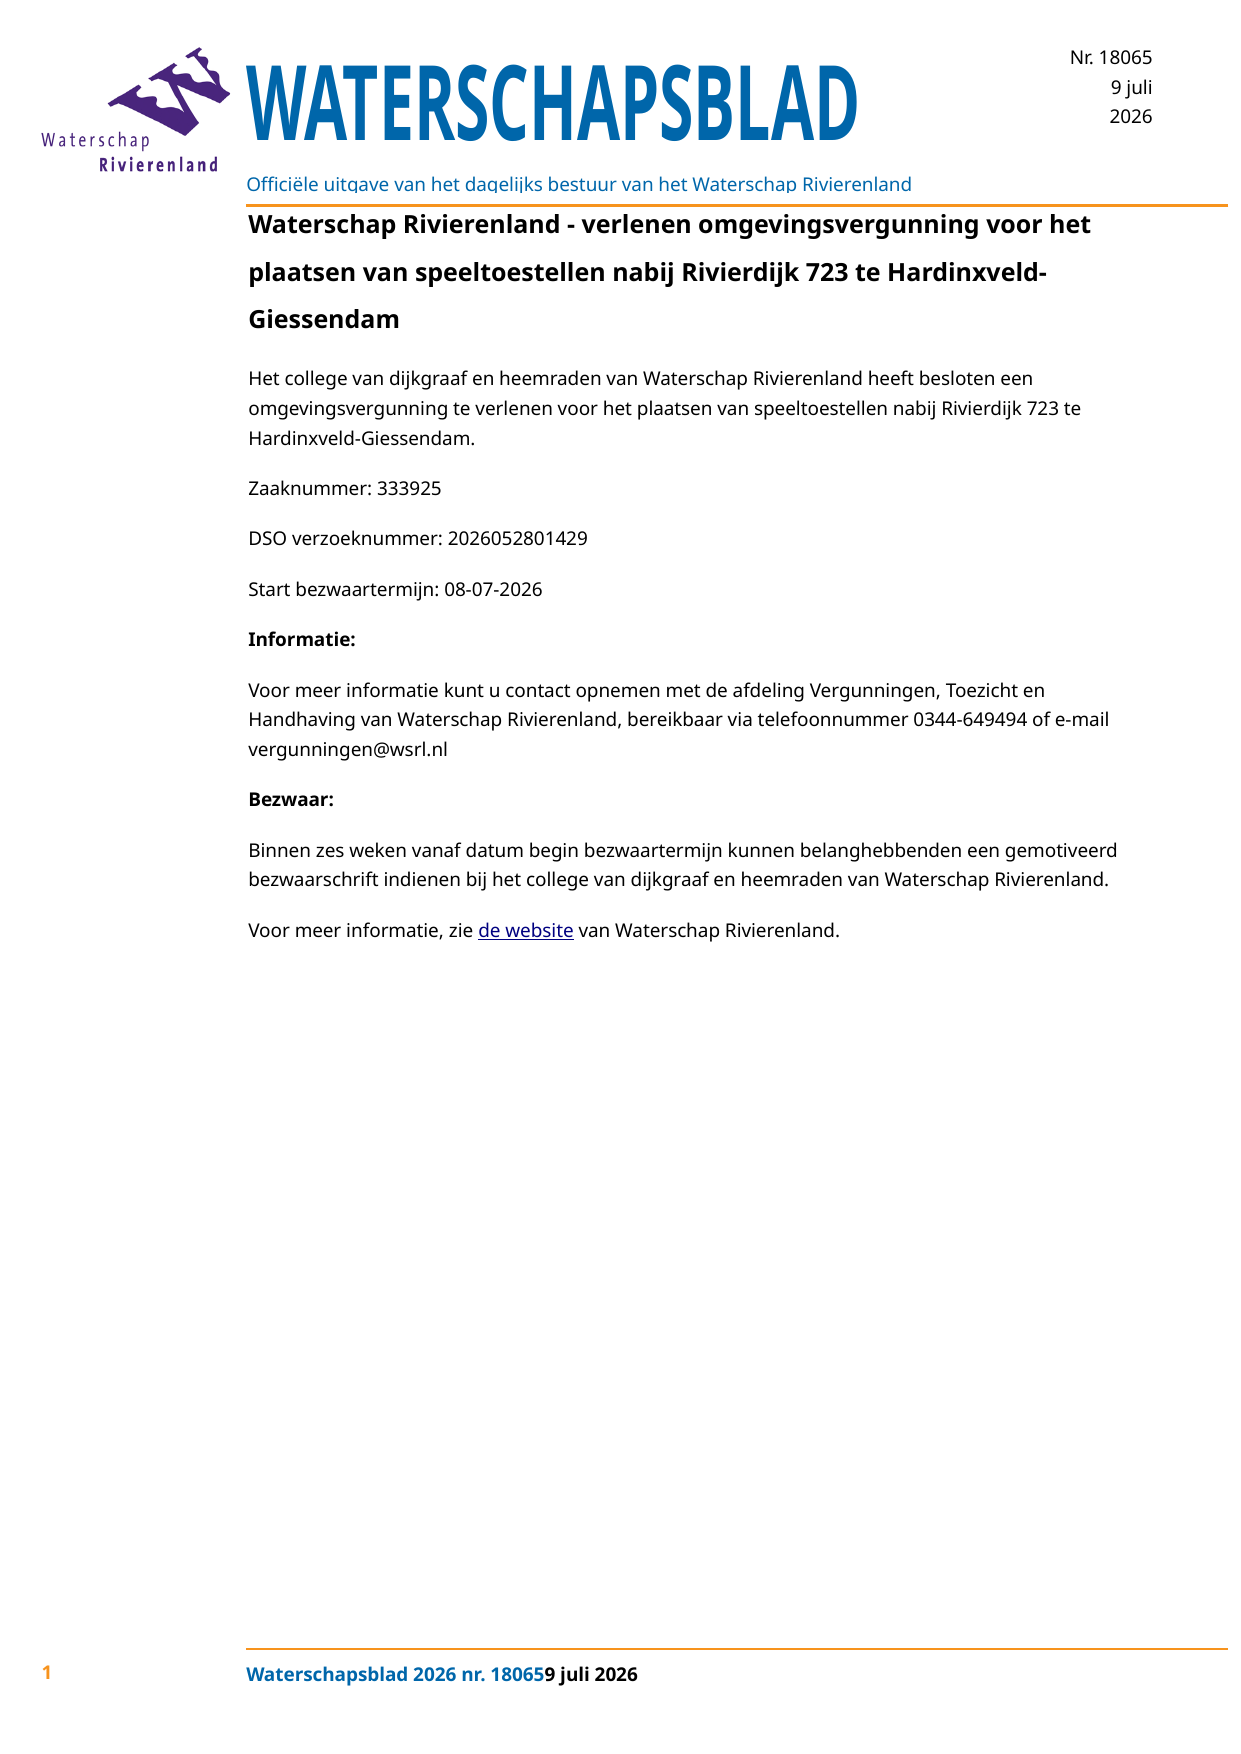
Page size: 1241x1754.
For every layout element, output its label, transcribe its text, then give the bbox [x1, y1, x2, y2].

text DSO verzoeknummer: 2026052801429 [248, 526, 1152, 551]
text Het college van dijkgraaf en heemraden van Waterschap Rivierenland heeft besloten een omgevingsvergunning te verlenen voor het plaatsen van speeltoestellen nabij Rivierdijk 723 te Hardinxveld-Giessendam. [248, 366, 1152, 450]
picture [41, 47, 231, 172]
text Voor meer informatie kunt u contact opnemen met de afdeling Vergunningen, Toezicht en Handhaving van Waterschap Rivierenland, bereikbaar via telefoonnummer 0344-649494 of e-mail vergunningen@wsrl.nl [248, 677, 1152, 762]
text Binnen zes weken vanaf datum begin bezwaartermijn kunnen belanghebbenden een gemotiveerd bezwaarschrift indienen bij het college van dijkgraaf en heemraden van Waterschap Rivierenland. [248, 837, 1152, 892]
text Informatie: [248, 626, 1152, 652]
text Waterschap Rivierenland - verlenen omgevingsvergunning voor het plaatsen van speeltoestellen nabij Rivierdijk 723 te Hardinxveld-Giessendam [248, 207, 1152, 336]
text Voor meer informatie, zie de website van Waterschap Rivierenland. [248, 917, 1152, 942]
text Start bezwaartermijn: 08-07-2026 [248, 576, 1152, 602]
text Bezwaar: [248, 786, 1152, 812]
text Zaaknummer: 333925 [248, 475, 1152, 501]
